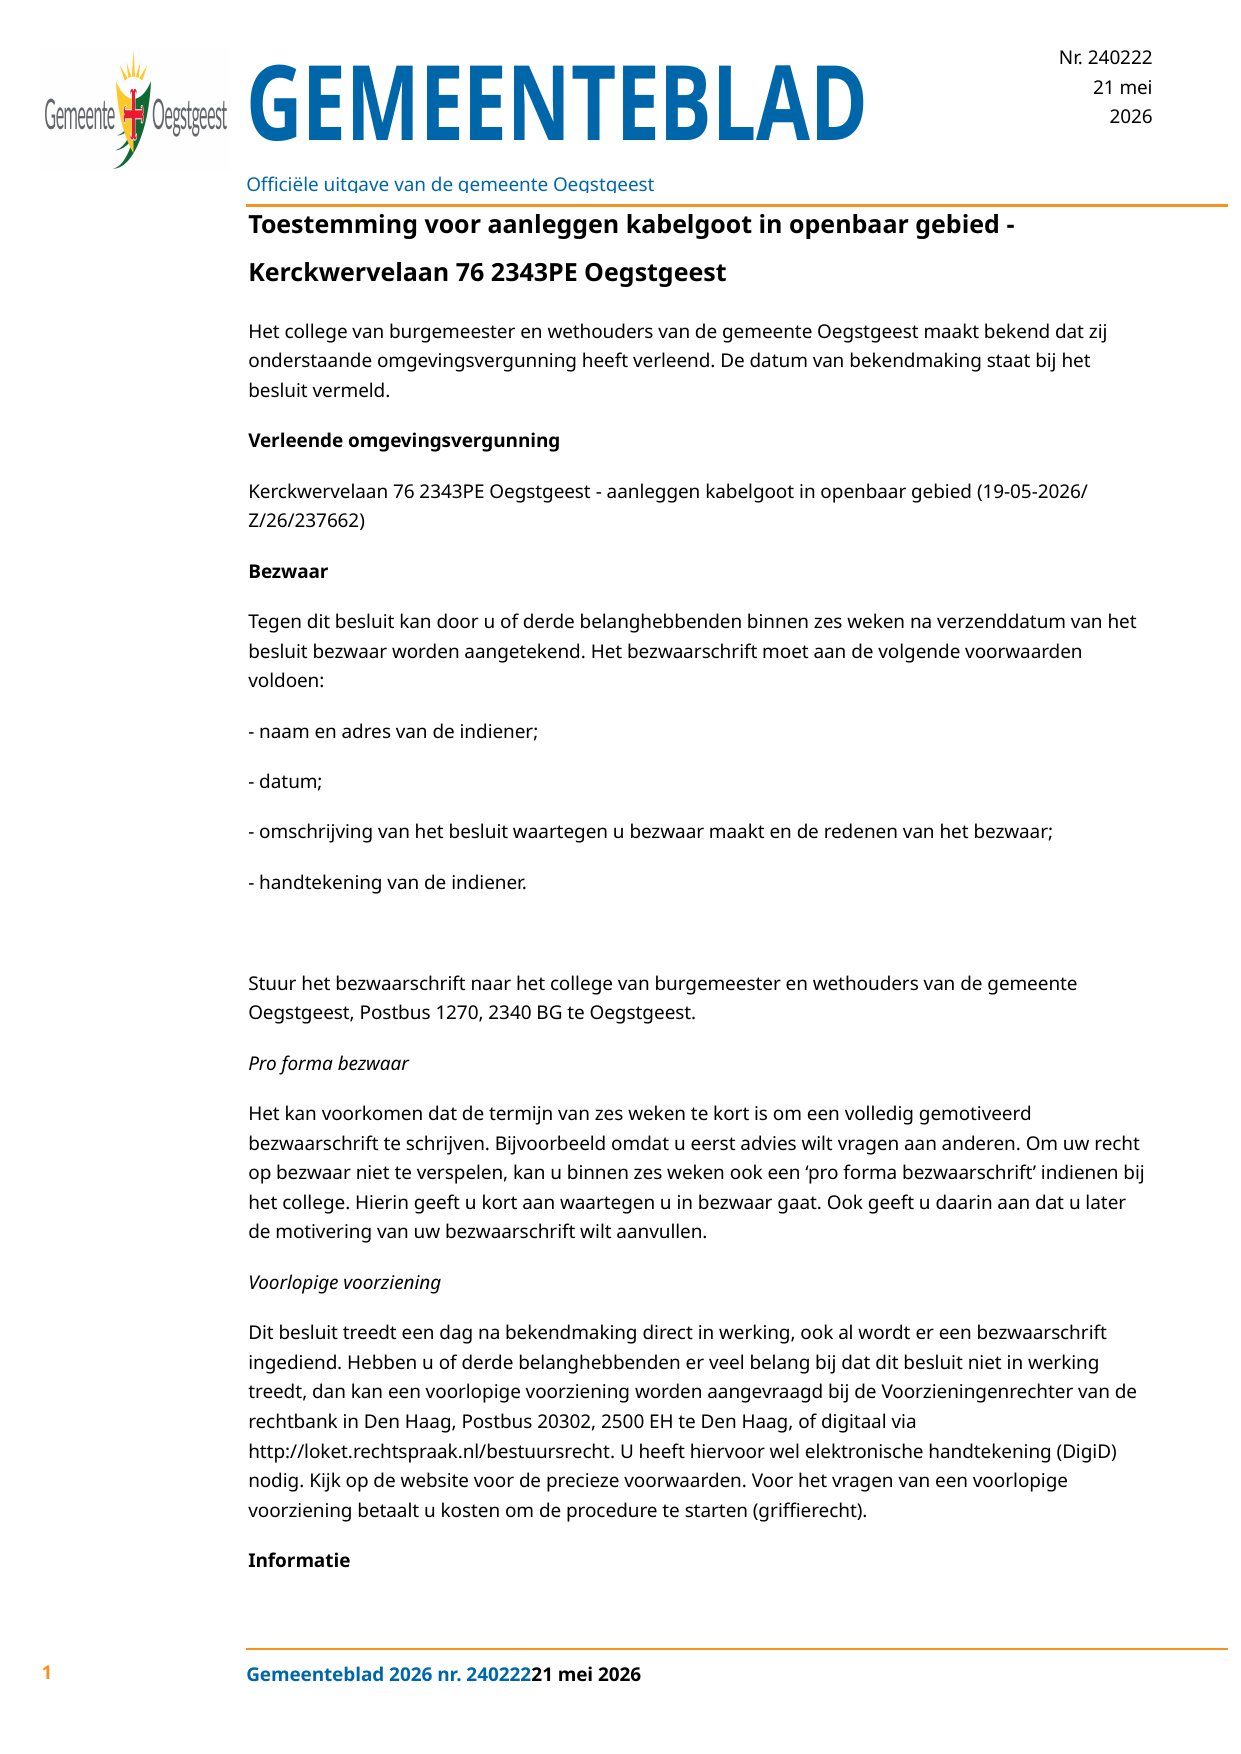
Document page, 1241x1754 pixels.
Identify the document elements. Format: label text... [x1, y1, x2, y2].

text Het kan voorkomen dat de termijn van zes weken te kort is om een volledig gemotiveerd bezwaarschrift te schrijven. Bijvoorbeeld omdat u eerst advies wilt vragen aan anderen. Om uw recht op bezwaar niet te verspelen, kan u binnen zes weken ook een ‘pro forma bezwaarschrift’ indienen bij het college. Hierin geeft u kort aan waartegen u in bezwaar gaat. Ook geeft u daarin aan dat u later de motivering van uw bezwaarschrift wilt aanvullen. [248, 1100, 1152, 1244]
text Voorlopige voorziening [248, 1269, 1152, 1295]
text - naam en adres van de indiener; [248, 718, 1152, 744]
text Verleende omgevingsvergunning [248, 427, 1152, 453]
text Het college van burgemeester en wethouders van de gemeente Oegstgeest maakt bekend dat zij onderstaande omgevingsvergunning heeft verleend. De datum van bekendmaking staat bij het besluit vermeld. [248, 318, 1152, 403]
text Stuur het bezwaarschrift naar het college van burgemeester en wethouders van de gemeente Oegstgeest, Postbus 1270, 2340 BG te Oegstgeest. [248, 970, 1152, 1025]
text Toestemming voor aanleggen kabelgoot in openbaar gebied - Kerckwervelaan 76 2343PE Oegstgeest [248, 207, 1152, 288]
text Tegen dit besluit kan door u of derde belanghebbenden binnen zes weken na verzenddatum van het besluit bezwaar worden aangetekend. Het bezwaarschrift moet aan de volgende voorwaarden voldoen: [248, 608, 1152, 693]
picture [41, 47, 231, 172]
text - handtekening van de indiener. [248, 869, 1152, 895]
text Dit besluit treedt een dag na bekendmaking direct in werking, ook al wordt er een bezwaarschrift ingediend. Hebben u of derde belanghebbenden er veel belang bij dat dit besluit niet in werking treedt, dan kan een voorlopige voorziening worden aangevraagd bij de Voorzieningenrechter van de rechtbank in Den Haag, Postbus 20302, 2500 EH te Den Haag, of digitaal via http://loket.rechtspraak.nl/bestuursrecht. U heeft hiervoor wel elektronische handtekening (DigiD) nodig. Kijk op de website voor de precieze voorwaarden. Voor het vragen van een voorlopige voorziening betaalt u kosten om de procedure te starten (griffierecht). [248, 1319, 1152, 1523]
text Pro forma bezwaar [248, 1050, 1152, 1076]
text - omschrijving van het besluit waartegen u bezwaar maakt en de redenen van het bezwaar; [248, 819, 1152, 844]
text Bezwaar [248, 558, 1152, 584]
text - datum; [248, 768, 1152, 794]
text Informatie [248, 1547, 1152, 1573]
text Kerckwervelaan 76 2343PE Oegstgeest - aanleggen kabelgoot in openbaar gebied (19-05-2026/ Z/26/237662) [248, 478, 1152, 533]
